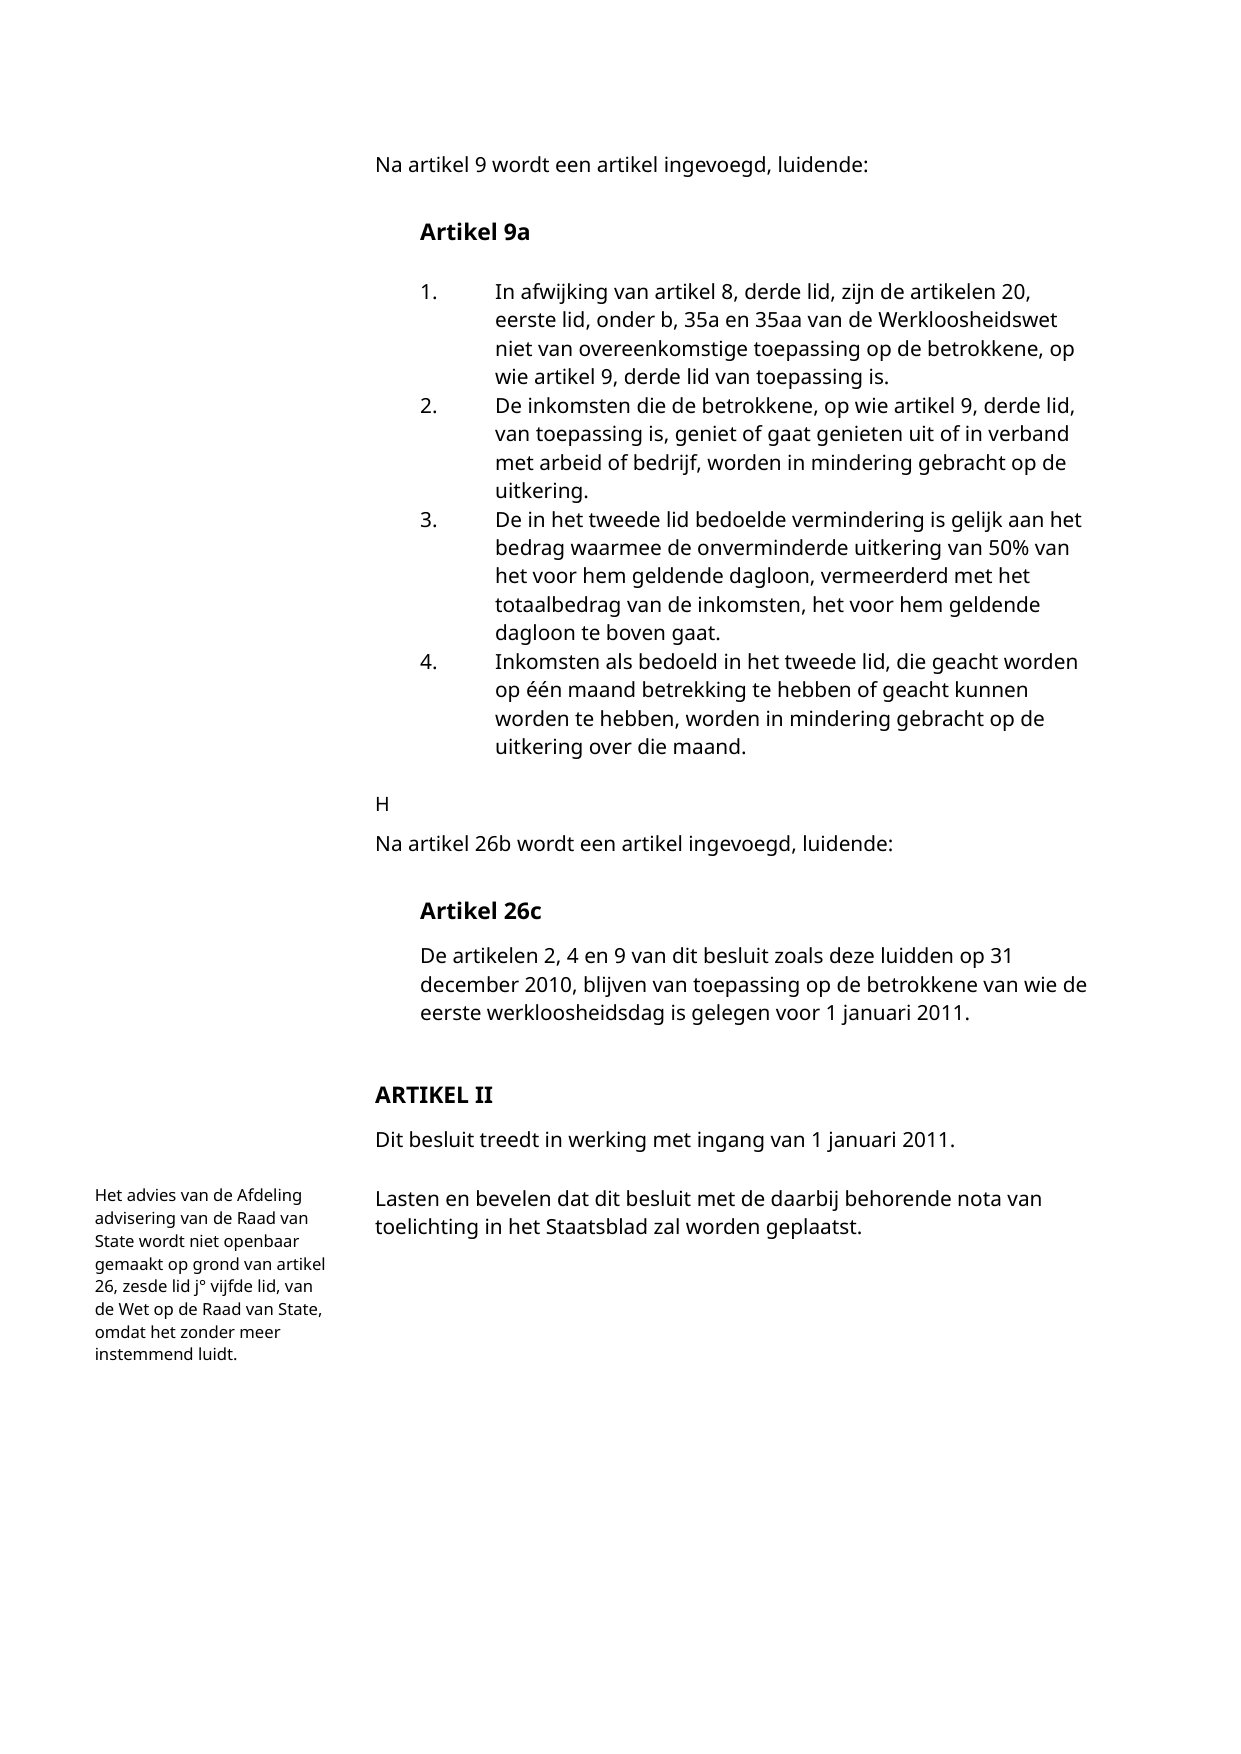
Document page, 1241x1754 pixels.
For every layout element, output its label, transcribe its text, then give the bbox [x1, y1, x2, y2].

subtitle ARTIKEL II [375, 1079, 1090, 1111]
text Het advies van de Afdeling advisering van de Raad van State wordt niet openbaar gemaakt op grond van artikel 26, zesde lid j° vijfde lid, van de Wet op de Raad van State, omdat het zonder meer instemmend luidt. [94, 1184, 328, 1366]
text Dit besluit treedt in werking met ingang van 1 januari 2011. [375, 1126, 1090, 1154]
subtitle Artikel 26c [420, 895, 1090, 927]
text H [375, 791, 1090, 818]
text Na artikel 9 wordt een artikel ingevoegd, luidende: [375, 150, 1090, 178]
list De in het tweede lid bedoelde vermindering is gelijk aan het bedrag waarmee de onverminderde uitkering van 50% van het voor hem geldende dagloon, vermeerderd met het totaalbedrag van de inkomsten, het voor hem geldende dagloon te boven gaat. [420, 505, 1090, 647]
list Inkomsten als bedoeld in het tweede lid, die geacht worden op één maand betrekking te hebben of geacht kunnen worden te hebben, worden in mindering gebracht op de uitkering over die maand. [420, 647, 1090, 761]
subtitle Artikel 9a [420, 216, 1090, 247]
list In afwijking van artikel 8, derde lid, zijn de artikelen 20, eerste lid, onder b, 35a en 35aa van de Werkloosheidswet niet van overeenkomstige toepassing op de betrokkene, op wie artikel 9, derde lid van toepassing is. [420, 277, 1090, 391]
list De inkomsten die de betrokkene, op wie artikel 9, derde lid, van toepassing is, geniet of gaat genieten uit of in verband met arbeid of bedrijf, worden in mindering gebracht op de uitkering. [420, 391, 1090, 505]
text Lasten en bevelen dat dit besluit met de daarbij behorende nota van toelichting in het Staatsblad zal worden geplaatst. [375, 1184, 1090, 1241]
text De artikelen 2, 4 en 9 van dit besluit zoals deze luidden op 31 december 2010, blijven van toepassing op de betrokkene van wie de eerste werkloosheidsdag is gelegen voor 1 januari 2011. [420, 942, 1090, 1027]
text Na artikel 26b wordt een artikel ingevoegd, luidende: [375, 829, 1090, 858]
